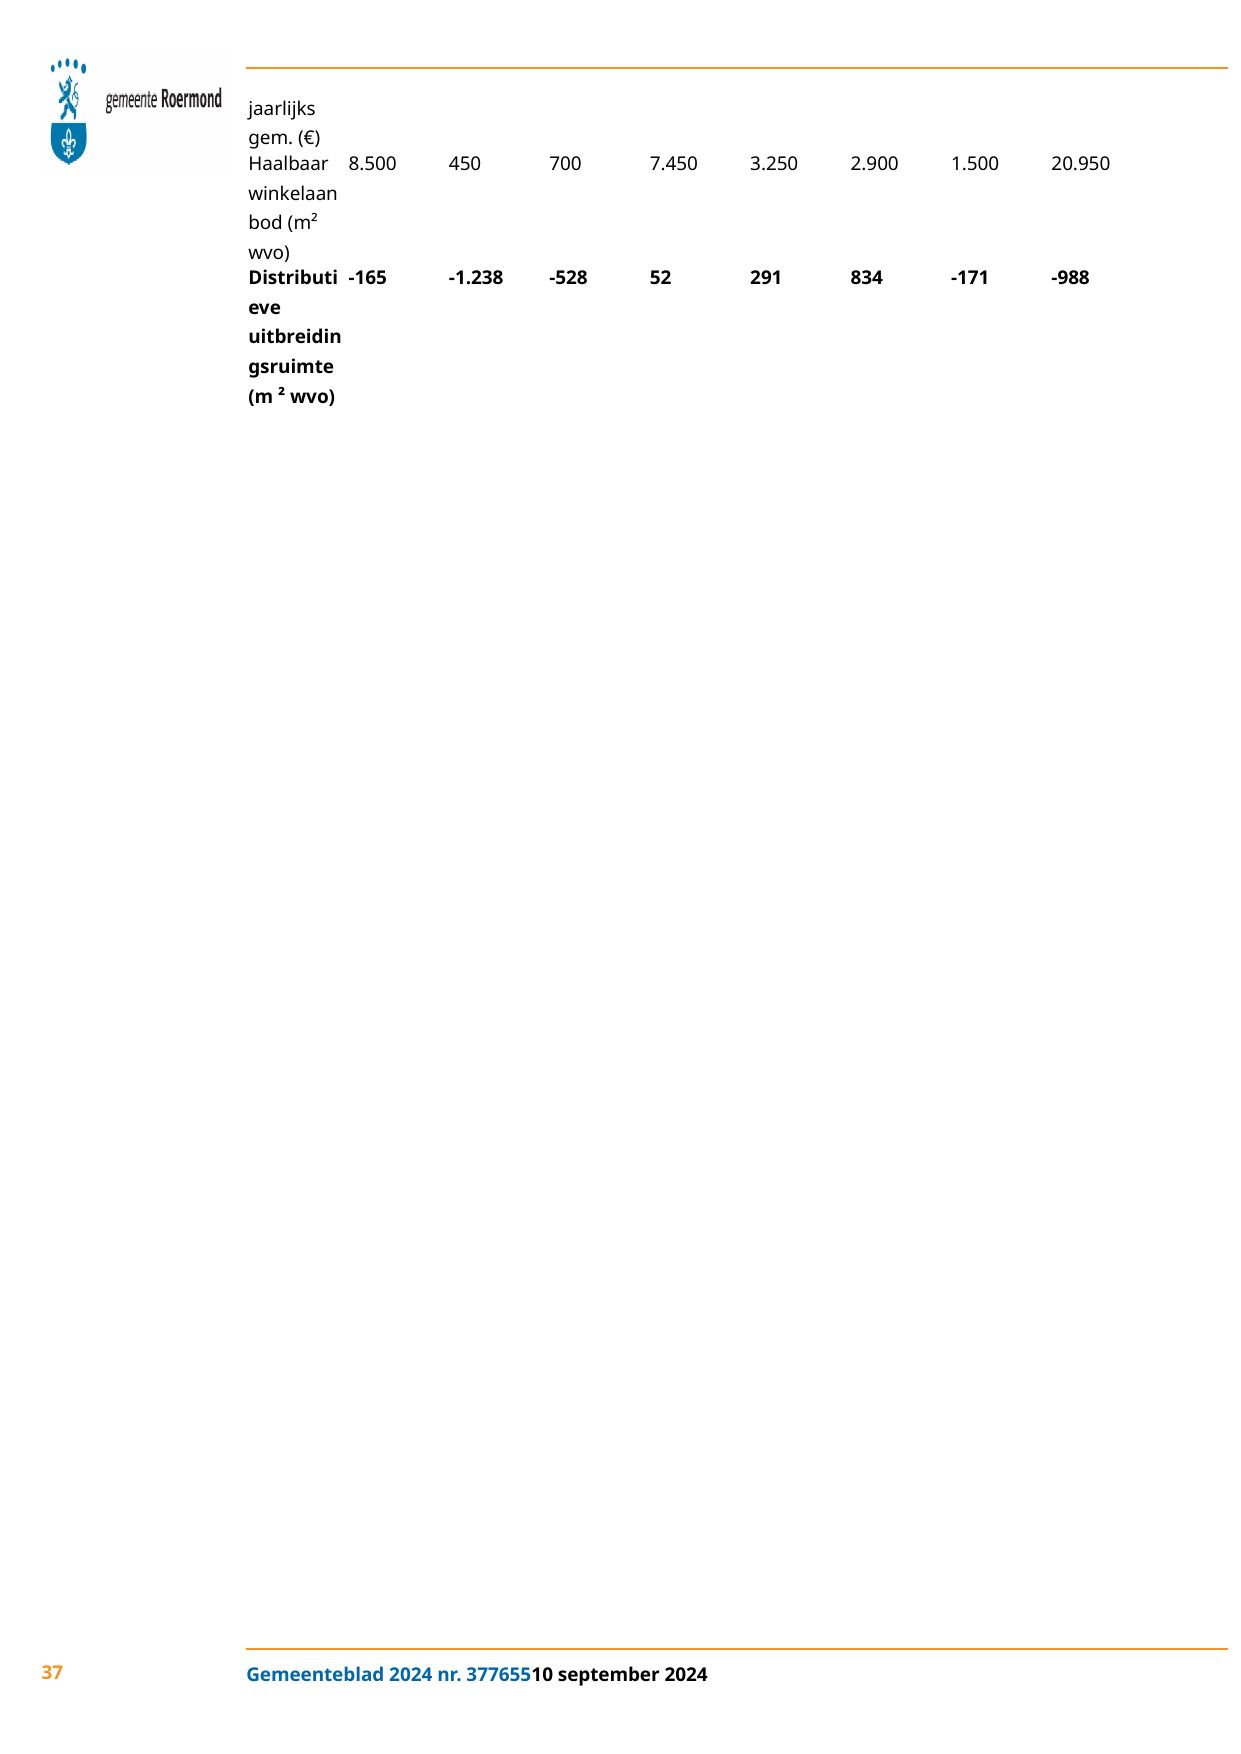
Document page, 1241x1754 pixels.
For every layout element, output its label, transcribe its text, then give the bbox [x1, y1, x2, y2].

table_cell 3.250 [750, 150, 850, 264]
table_cell -165 [348, 265, 449, 409]
table_cell [549, 95, 649, 150]
table_cell -988 [1051, 265, 1152, 409]
table_cell Distributieve uitbreidingsruimte (m ² wvo) [248, 265, 348, 409]
table_cell [449, 95, 549, 150]
table_cell 20.950 [1051, 150, 1152, 264]
table_cell -171 [951, 265, 1051, 409]
table_cell 291 [750, 265, 850, 409]
table_cell 1.500 [951, 150, 1051, 264]
table_cell 700 [549, 150, 649, 264]
table_cell 2.900 [850, 150, 951, 264]
table_cell 7.450 [650, 150, 750, 264]
table_cell 52 [650, 265, 750, 409]
table_cell 8.500 [348, 150, 449, 264]
table_cell Haalbaar winkelaanbod (m² wvo) [248, 150, 348, 264]
table_cell [348, 95, 449, 150]
table_cell -528 [549, 265, 649, 409]
picture [41, 47, 231, 172]
table_cell [850, 95, 951, 150]
table_cell jaarlijks gem. (€) [248, 95, 348, 150]
table_cell 450 [449, 150, 549, 264]
table_cell -1.238 [449, 265, 549, 409]
table_cell 834 [850, 265, 951, 409]
table_cell [951, 95, 1051, 150]
table_cell [750, 95, 850, 150]
table_cell [1051, 95, 1152, 150]
table_cell [650, 95, 750, 150]
